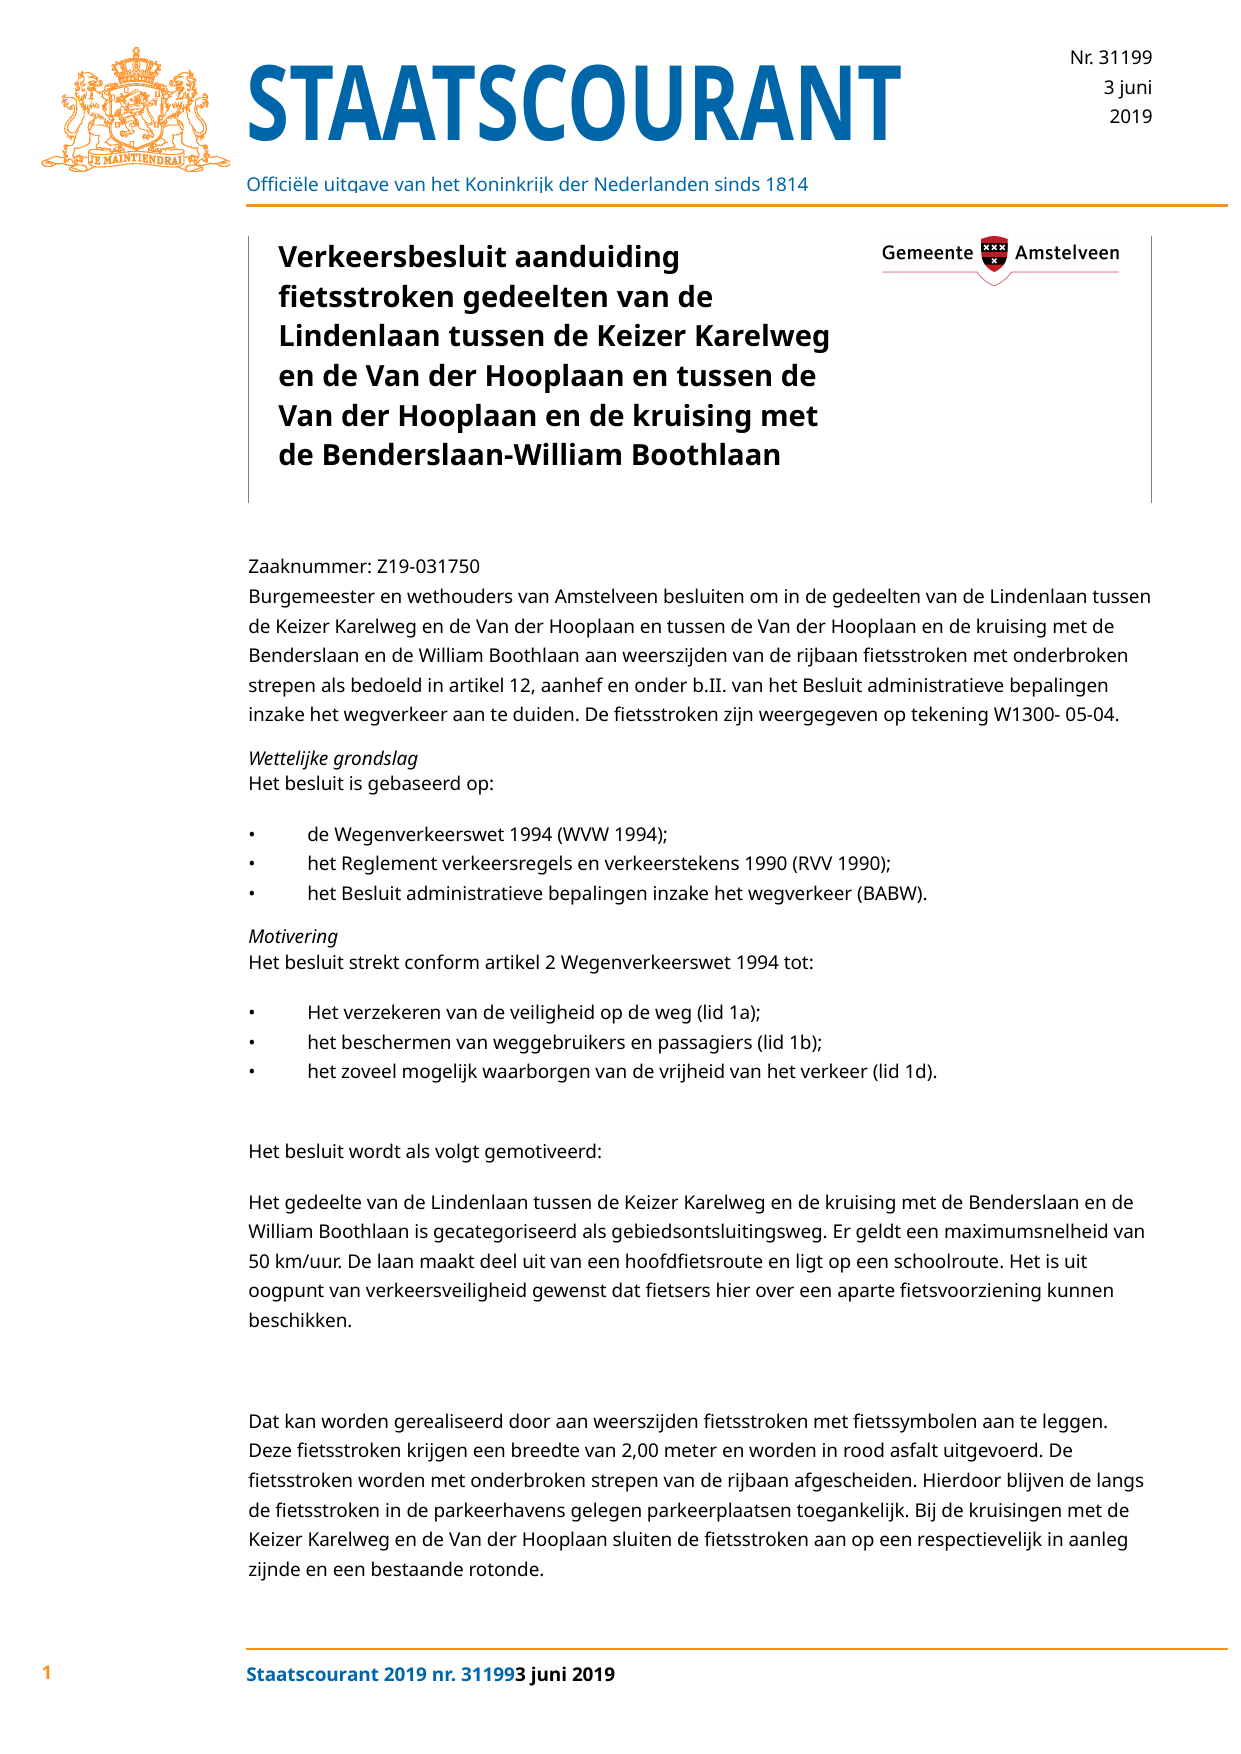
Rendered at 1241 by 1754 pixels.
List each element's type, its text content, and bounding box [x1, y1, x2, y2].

list het zoveel mogelijk waarborgen van de vrijheid van het verkeer (lid 1d). [248, 1058, 1152, 1084]
picture [41, 47, 231, 172]
list de Wegenverkeerswet 1994 (WVW 1994); [248, 821, 1152, 847]
list Het verzekeren van de veiligheid op de weg (lid 1a); [248, 999, 1152, 1025]
text Motivering [248, 923, 1152, 949]
list het Reglement verkeersregels en verkeerstekens 1990 (RVV 1990); [248, 851, 1152, 876]
text Het besluit is gebaseerd op: [248, 771, 1152, 796]
text Wettelijke grondslag [248, 745, 1152, 771]
text Zaaknummer: Z19-031750 [248, 554, 1152, 579]
picture [882, 236, 1119, 286]
table_header Verkeersbesluit aanduiding fietsstroken gedeelten van de Lindenlaan tussen de Keizer Karelweg en de Van der Hooplaan en tussen de Van der Hooplaan en de kruising met de Benderslaan-William Boothlaan [249, 236, 850, 503]
text Het gedeelte van de Lindenlaan tussen de Keizer Karelweg en de kruising met de Benderslaan en de William Boothlaan is gecategoriseerd als gebiedsontsluitingsweg. Er geldt een maximumsnelheid van 50 km/uur. De laan maakt deel uit van een hoofdfietsroute en ligt op een schoolroute. Het is uit oogpunt van verkeersveiligheid gewenst dat fietsers hier over een aparte fietsvoorziening kunnen beschikken. [248, 1189, 1152, 1333]
table_header [850, 236, 1151, 503]
text Het besluit strekt conform artikel 2 Wegenverkeerswet 1994 tot: [248, 949, 1152, 975]
list het beschermen van weggebruikers en passagiers (lid 1b); [248, 1029, 1152, 1055]
text Dat kan worden gerealiseerd door aan weerszijden fietsstroken met fietssymbolen aan te leggen. Deze fietsstroken krijgen een breedte van 2,00 meter en worden in rood asfalt uitgevoerd. De fietsstroken worden met onderbroken strepen van de rijbaan afgescheiden. Hierdoor blijven de langs de fietsstroken in de parkeerhavens gelegen parkeerplaatsen toegankelijk. Bij de kruisingen met de Keizer Karelweg en de Van der Hooplaan sluiten de fietsstroken aan op een respectievelijk in aanleg zijnde en een bestaande rotonde. [248, 1408, 1152, 1582]
list het Besluit administratieve bepalingen inzake het wegverkeer (BABW). [248, 880, 1152, 906]
text Burgemeester en wethouders van Amstelveen besluiten om in de gedeelten van de Lindenlaan tussen de Keizer Karelweg en de Van der Hooplaan en tussen de Van der Hooplaan en de kruising met de Benderslaan en de William Boothlaan aan weerszijden van de rijbaan fietsstroken met onderbroken strepen als bedoeld in artikel 12, aanhef en onder b.II. van het Besluit administratieve bepalingen inzake het wegverkeer aan te duiden. De fietsstroken zijn weergegeven op tekening W1300- 05-04. [248, 583, 1152, 727]
text Het besluit wordt als volgt gemotiveerd: [248, 1138, 1152, 1164]
